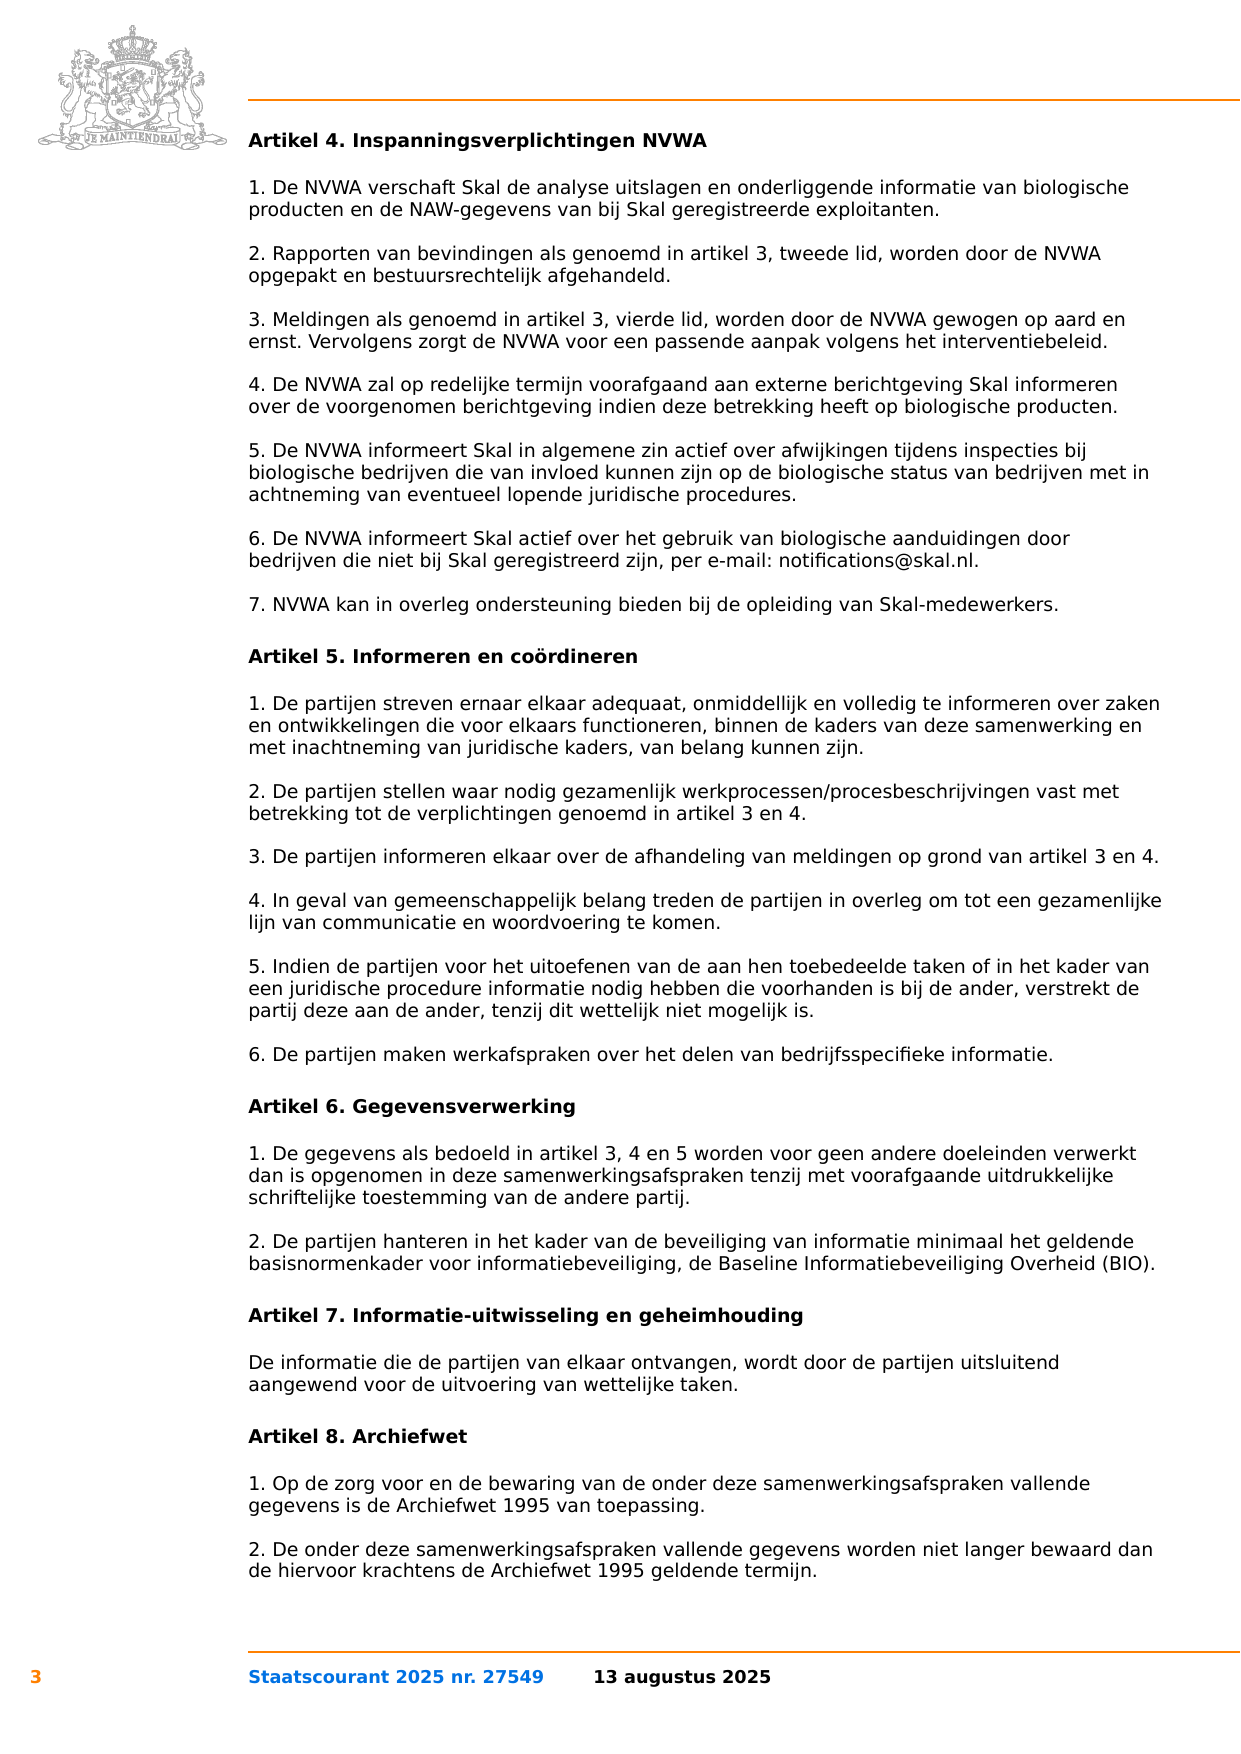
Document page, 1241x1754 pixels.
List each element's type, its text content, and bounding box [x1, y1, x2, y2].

text 3. De partijen informeren elkaar over de afhandeling van meldingen op grond van artikel 3 en 4. [248, 846, 1163, 868]
text 1. De NVWA verschaft Skal de analyse uitslagen en onderliggende informatie van biologische producten en de NAW-gegevens van bij Skal geregistreerde exploitanten. [248, 177, 1163, 221]
text 4. De NVWA zal op redelijke termijn voorafgaand aan externe berichtgeving Skal informeren over de voorgenomen berichtgeving indien deze betrekking heeft op biologische producten. [248, 374, 1163, 418]
text 7. NVWA kan in overleg ondersteuning bieden bij de opleiding van Skal-medewerkers. [248, 594, 1163, 616]
text 2. De partijen stellen waar nodig gezamenlijk werkprocessen/procesbeschrijvingen vast met betrekking tot de verplichtingen genoemd in artikel 3 en 4. [248, 781, 1163, 824]
text 3. Meldingen als genoemd in artikel 3, vierde lid, worden door de NVWA gewogen op aard en ernst. Vervolgens zorgt de NVWA voor een passende aanpak volgens het interventiebeleid. [248, 308, 1163, 352]
subtitle Artikel 8. Archiefwet [248, 1426, 1163, 1448]
subtitle Artikel 4. Inspanningsverplichtingen NVWA [248, 130, 1163, 152]
text 6. De NVWA informeert Skal actief over het gebruik van biologische aanduidingen door bedrijven die niet bij Skal geregistreerd zijn, per e-mail: notifications@skal.nl. [248, 528, 1163, 572]
subtitle Artikel 6. Gegevensverwerking [248, 1096, 1163, 1118]
text 1. Op de zorg voor en de bewaring van de onder deze samenwerkingsafspraken vallende gegevens is de Archiefwet 1995 van toepassing. [248, 1473, 1163, 1517]
text 5. Indien de partijen voor het uitoefenen van de aan hen toebedeelde taken of in het kader van een juridische procedure informatie nodig hebben die voorhanden is bij de ander, verstrekt de partij deze aan de ander, tenzij dit wettelijk niet mogelijk is. [248, 956, 1163, 1022]
text De informatie die de partijen van elkaar ontvangen, wordt door de partijen uitsluitend aangewend voor de uitvoering van wettelijke taken. [248, 1352, 1163, 1396]
text 1. De gegevens als bedoeld in artikel 3, 4 en 5 worden voor geen andere doeleinden verwerkt dan is opgenomen in deze samenwerkingsafspraken tenzij met voorafgaande uitdrukkelijke schriftelijke toestemming van de andere partij. [248, 1143, 1163, 1209]
subtitle Artikel 7. Informatie-uitwisseling en geheimhouding [248, 1305, 1163, 1327]
text 6. De partijen maken werkafspraken over het delen van bedrijfsspecifieke informatie. [248, 1044, 1163, 1066]
text 2. De partijen hanteren in het kader van de beveiliging van informatie minimaal het geldende basisnormenkader voor informatiebeveiliging, de Baseline Informatiebeveiliging Overheid (BIO). [248, 1231, 1163, 1275]
text 5. De NVWA informeert Skal in algemene zin actief over afwijkingen tijdens inspecties bij biologische bedrijven die van invloed kunnen zijn op de biologische status van bedrijven met in achtneming van eventueel lopende juridische procedures. [248, 440, 1163, 506]
text 4. In geval van gemeenschappelijk belang treden de partijen in overleg om tot een gezamenlijke lijn van communicatie en woordvoering te komen. [248, 890, 1163, 934]
subtitle Artikel 5. Informeren en coördineren [248, 646, 1163, 668]
text 2. Rapporten van bevindingen als genoemd in artikel 3, tweede lid, worden door de NVWA opgepakt en bestuursrechtelijk afgehandeld. [248, 243, 1163, 287]
text 2. De onder deze samenwerkingsafspraken vallende gegevens worden niet langer bewaard dan de hiervoor krachtens de Archiefwet 1995 geldende termijn. [248, 1538, 1163, 1582]
picture [38, 25, 227, 150]
text 1. De partijen streven ernaar elkaar adequaat, onmiddellijk en volledig te informeren over zaken en ontwikkelingen die voor elkaars functioneren, binnen de kaders van deze samenwerking en met inachtneming van juridische kaders, van belang kunnen zijn. [248, 693, 1163, 759]
